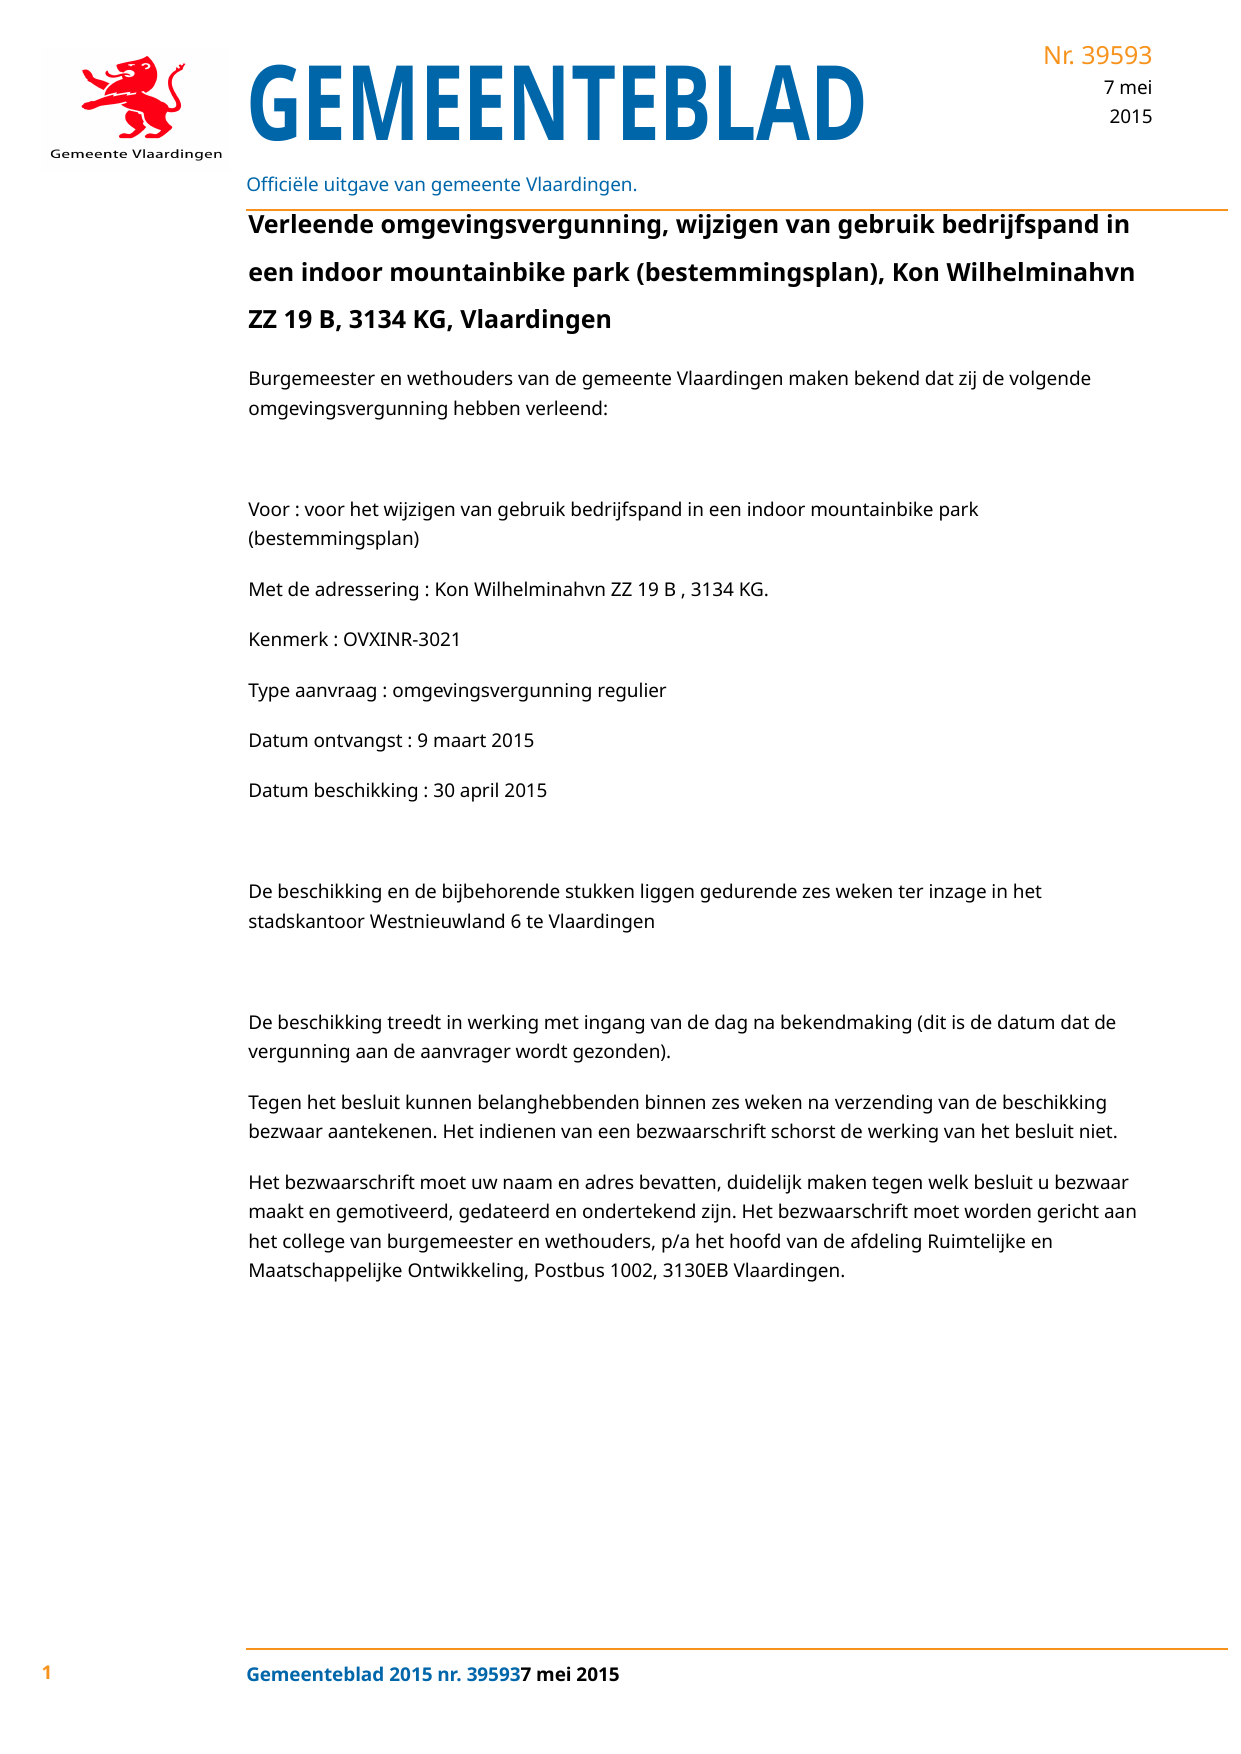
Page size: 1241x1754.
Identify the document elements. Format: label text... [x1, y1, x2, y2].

text Tegen het besluit kunnen belanghebbenden binnen zes weken na verzending van de beschikking bezwaar aantekenen. Het indienen van een bezwaarschrift schorst de werking van het besluit niet. [248, 1089, 1152, 1144]
text Datum beschikking : 30 april 2015 [248, 778, 1152, 803]
text Burgemeester en wethouders van de gemeente Vlaardingen maken bekend dat zij de volgende omgevingsvergunning hebben verleend: [248, 366, 1152, 421]
text Datum ontvangst : 9 maart 2015 [248, 727, 1152, 753]
text Type aanvraag : omgevingsvergunning regulier [248, 677, 1152, 702]
text Met de adressering : Kon Wilhelminahvn ZZ 19 B , 3134 KG. [248, 576, 1152, 602]
text De beschikking treedt in werking met ingang van de dag na bekendmaking (dit is de datum dat de vergunning aan de aanvrager wordt gezonden). [248, 1009, 1152, 1064]
text Het bezwaarschrift moet uw naam en adres bevatten, duidelijk maken tegen welk besluit u bezwaar maakt en gemotiveerd, gedateerd en ondertekend zijn. Het bezwaarschrift moet worden gericht aan het college van burgemeester en wethouders, p/a het hoofd van de afdeling Ruimtelijke en Maatschappelijke Ontwikkeling, Postbus 1002, 3130EB Vlaardingen. [248, 1169, 1152, 1283]
text Voor : voor het wijzigen van gebruik bedrijfspand in een indoor mountainbike park (bestemmingsplan) [248, 496, 1152, 551]
text Verleende omgevingsvergunning, wijzigen van gebruik bedrijfspand in een indoor mountainbike park (bestemmingsplan), Kon Wilhelminahvn ZZ 19 B, 3134 KG, Vlaardingen [248, 211, 1152, 336]
text Kenmerk : OVXINR-3021 [248, 626, 1152, 652]
picture [41, 47, 231, 172]
text De beschikking en de bijbehorende stukken liggen gedurende zes weken ter inzage in het stadskantoor Westnieuwland 6 te Vlaardingen [248, 878, 1152, 934]
